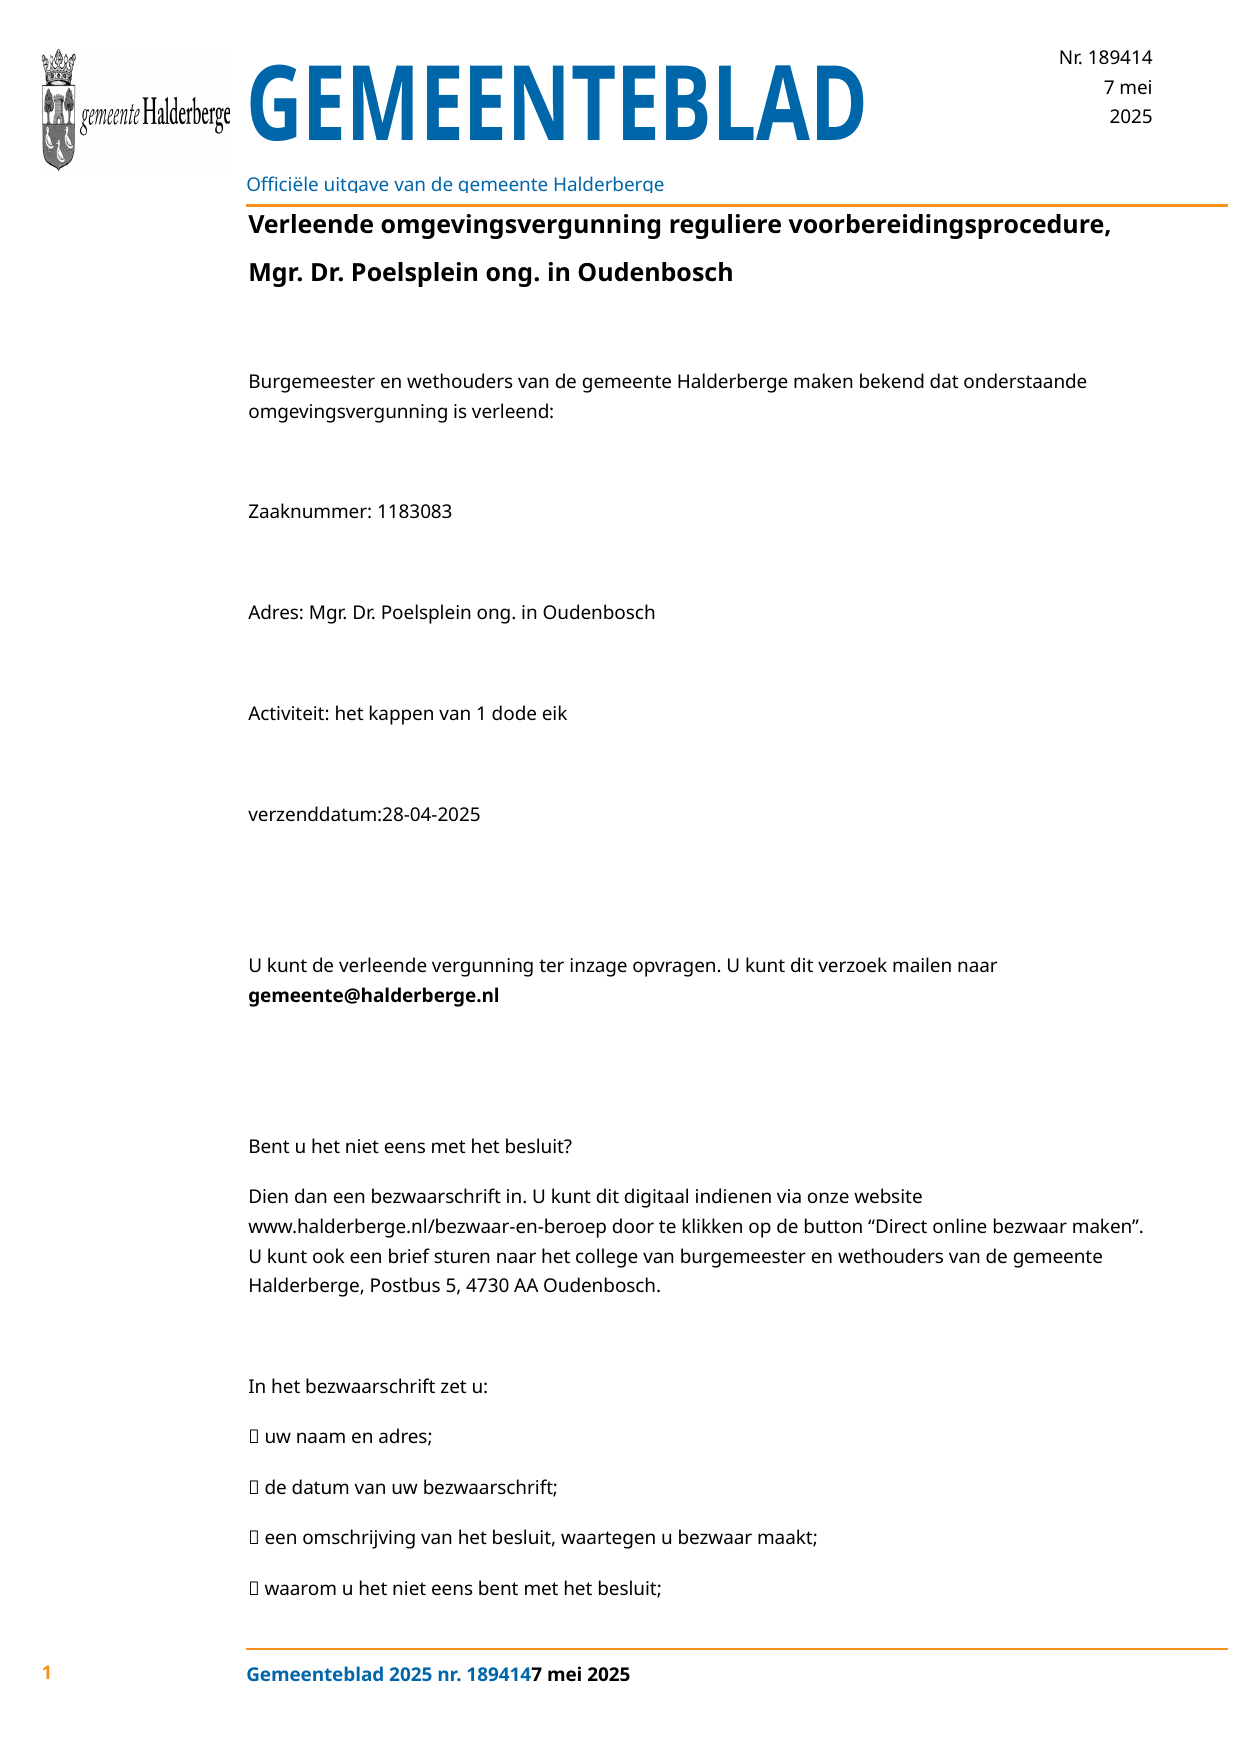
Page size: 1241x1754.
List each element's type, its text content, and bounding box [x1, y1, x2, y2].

picture [41, 47, 231, 172]
text Dien dan een bezwaarschrift in. U kunt dit digitaal indienen via onze website www.halderberge.nl/bezwaar-en-beroep door te klikken op de button “Direct online bezwaar maken”. U kunt ook een brief sturen naar het college van burgemeester en wethouders van de gemeente Halderberge, Postbus 5, 4730 AA Oudenbosch. [248, 1184, 1152, 1298]
text Verleende omgevingsvergunning reguliere voorbereidingsprocedure, Mgr. Dr. Poelsplein ong. in Oudenbosch [248, 207, 1152, 288]
text Burgemeester en wethouders van de gemeente Halderberge maken bekend dat onderstaande omgevingsvergunning is verleend: [248, 368, 1152, 424]
text Zaaknummer: 1183083 [248, 499, 1152, 524]
text  waarom u het niet eens bent met het besluit; [248, 1575, 1152, 1601]
text  uw naam en adres; [248, 1424, 1152, 1449]
text Activiteit: het kappen van 1 dode eik [248, 700, 1152, 726]
text Bent u het niet eens met het besluit? [248, 1133, 1152, 1159]
text verzenddatum:28-04-2025 [248, 801, 1152, 827]
text Adres: Mgr. Dr. Poelsplein ong. in Oudenbosch [248, 599, 1152, 625]
text  een omschrijving van het besluit, waartegen u bezwaar maakt; [248, 1524, 1152, 1550]
text In het bezwaarschrift zet u: [248, 1373, 1152, 1399]
text U kunt de verleende vergunning ter inzage opvragen. U kunt dit verzoek mailen naar gemeente@halderberge.nl [248, 952, 1152, 1008]
text  de datum van uw bezwaarschrift; [248, 1474, 1152, 1500]
